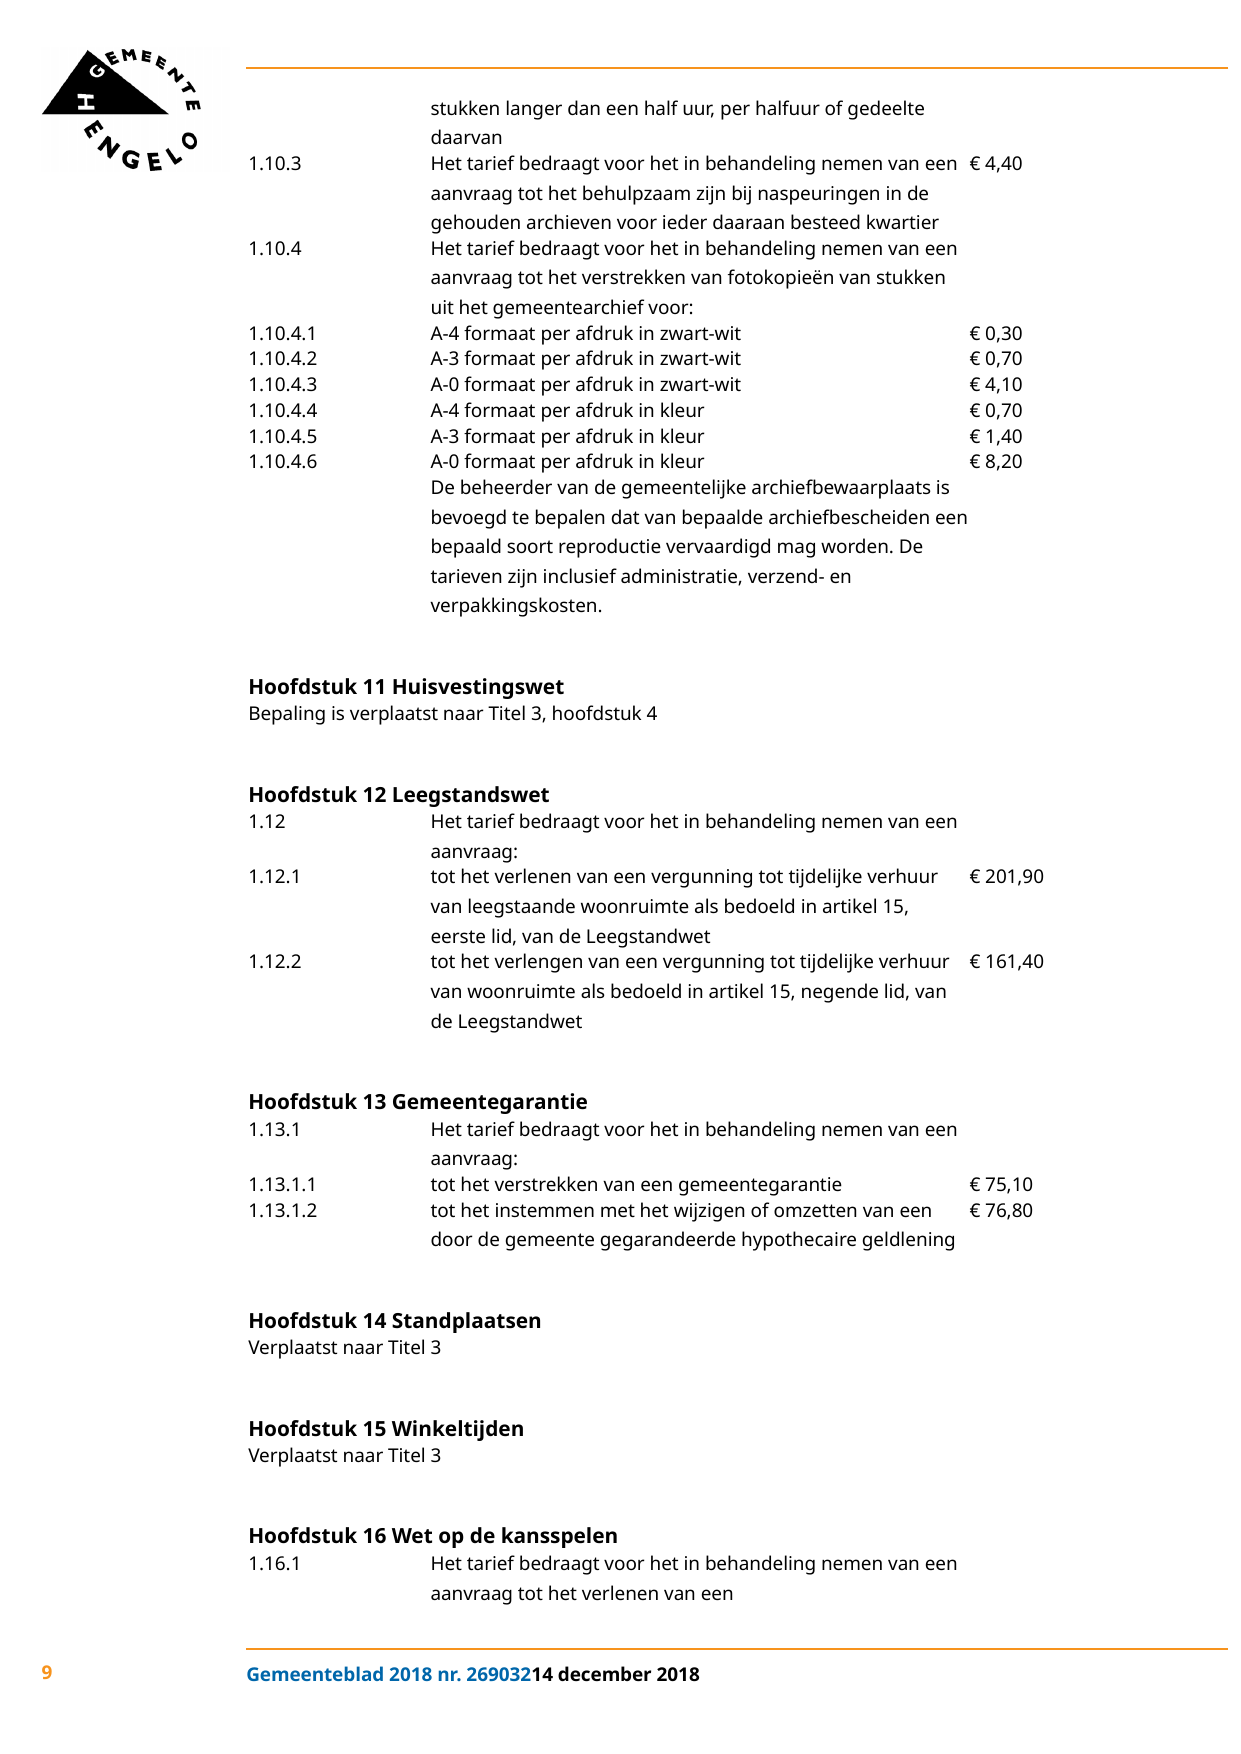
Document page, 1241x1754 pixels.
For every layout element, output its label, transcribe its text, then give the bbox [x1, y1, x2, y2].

table_cell 1.13.1.2 [248, 1197, 430, 1252]
table_header 1.12 [248, 809, 430, 864]
table_cell [248, 95, 430, 150]
table_cell 1.10.4.1 [248, 320, 430, 346]
table_cell € 0,70 [969, 346, 1152, 371]
table_cell 1.10.4 [248, 235, 430, 320]
table_header Het tarief bedraagt voor het in behandeling nemen van een aanvraag tot het verlenen van een [430, 1550, 969, 1605]
table_cell € 76,80 [969, 1197, 1152, 1252]
table_cell € 75,10 [969, 1171, 1152, 1197]
table_cell [248, 474, 430, 618]
table_cell 1.10.4.5 [248, 423, 430, 448]
table_cell tot het verlenen van een vergunning tot tijdelijke verhuur van leegstaande woonruimte als bedoeld in artikel 15, eerste lid, van de Leegstandwet [430, 864, 969, 949]
table_cell € 4,10 [969, 371, 1152, 397]
table_cell A-3 formaat per afdruk in kleur [430, 423, 969, 448]
table_cell [969, 235, 1152, 320]
table_header Het tarief bedraagt voor het in behandeling nemen van een aanvraag: [430, 1116, 969, 1171]
table_cell A-4 formaat per afdruk in kleur [430, 397, 969, 423]
table_cell € 1,40 [969, 423, 1152, 448]
table_cell 1.10.3 [248, 150, 430, 235]
table_cell De beheerder van de gemeentelijke archiefbewaarplaats is bevoegd te bepalen dat van bepaalde archiefbescheiden een bepaald soort reproductie vervaardigd mag worden. De tarieven zijn inclusief administratie, verzend- en verpakkingskosten. [430, 474, 969, 618]
text Hoofdstuk 14 Standplaatsen [248, 1306, 1152, 1334]
table_cell 1.12.1 [248, 864, 430, 949]
table_header Verplaatst naar Titel 3 [248, 1334, 1152, 1360]
table_header [969, 1116, 1152, 1171]
text Hoofdstuk 16 Wet op de kansspelen [248, 1522, 1152, 1550]
table_header [969, 1550, 1152, 1605]
table_cell A-4 formaat per afdruk in zwart-wit [430, 320, 969, 346]
table_cell Het tarief bedraagt voor het in behandeling nemen van een aanvraag tot het behulpzaam zijn bij naspeuringen in de gehouden archieven voor ieder daaraan besteed kwartier [430, 150, 969, 235]
table_cell 1.13.1.1 [248, 1171, 430, 1197]
picture [41, 47, 231, 172]
table_cell € 0,30 [969, 320, 1152, 346]
text Hoofdstuk 13 Gemeentegarantie [248, 1087, 1152, 1116]
table_header Verplaatst naar Titel 3 [248, 1442, 1152, 1468]
table_cell Het tarief bedraagt voor het in behandeling nemen van een aanvraag tot het verstrekken van fotokopieën van stukken uit het gemeentearchief voor: [430, 235, 969, 320]
text Hoofdstuk 12 Leegstandswet [248, 780, 1152, 808]
table_cell € 161,40 [969, 949, 1152, 1033]
table_header Het tarief bedraagt voor het in behandeling nemen van een aanvraag: [430, 809, 969, 864]
table_cell 1.10.4.6 [248, 449, 430, 474]
table_cell A-3 formaat per afdruk in zwart-wit [430, 346, 969, 371]
table_header [969, 809, 1152, 864]
table_cell A-0 formaat per afdruk in kleur [430, 449, 969, 474]
table_header 1.13.1 [248, 1116, 430, 1171]
table_cell 1.12.2 [248, 949, 430, 1033]
table_cell tot het verstrekken van een gemeentegarantie [430, 1171, 969, 1197]
table_cell € 201,90 [969, 864, 1152, 949]
table_cell stukken langer dan een half uur, per halfuur of gedeelte daarvan [430, 95, 969, 150]
table_cell [969, 95, 1152, 150]
table_cell 1.10.4.3 [248, 371, 430, 397]
table_cell tot het verlengen van een vergunning tot tijdelijke verhuur van woonruimte als bedoeld in artikel 15, negende lid, van de Leegstandwet [430, 949, 969, 1033]
table_header 1.16.1 [248, 1550, 430, 1605]
table_cell 1.10.4.2 [248, 346, 430, 371]
table_cell € 8,20 [969, 449, 1152, 474]
table_cell tot het instemmen met het wijzigen of omzetten van een door de gemeente gegarandeerde hypothecaire geldlening [430, 1197, 969, 1252]
table_cell 1.10.4.4 [248, 397, 430, 423]
table_cell A-0 formaat per afdruk in zwart-wit [430, 371, 969, 397]
table_cell € 4,40 [969, 150, 1152, 235]
text Hoofdstuk 15 Winkeltijden [248, 1414, 1152, 1442]
table_header Bepaling is verplaatst naar Titel 3, hoofdstuk 4 [248, 701, 1152, 726]
table_cell € 0,70 [969, 397, 1152, 423]
table_cell [969, 474, 1152, 618]
text Hoofdstuk 11 Huisvestingswet [248, 672, 1152, 700]
